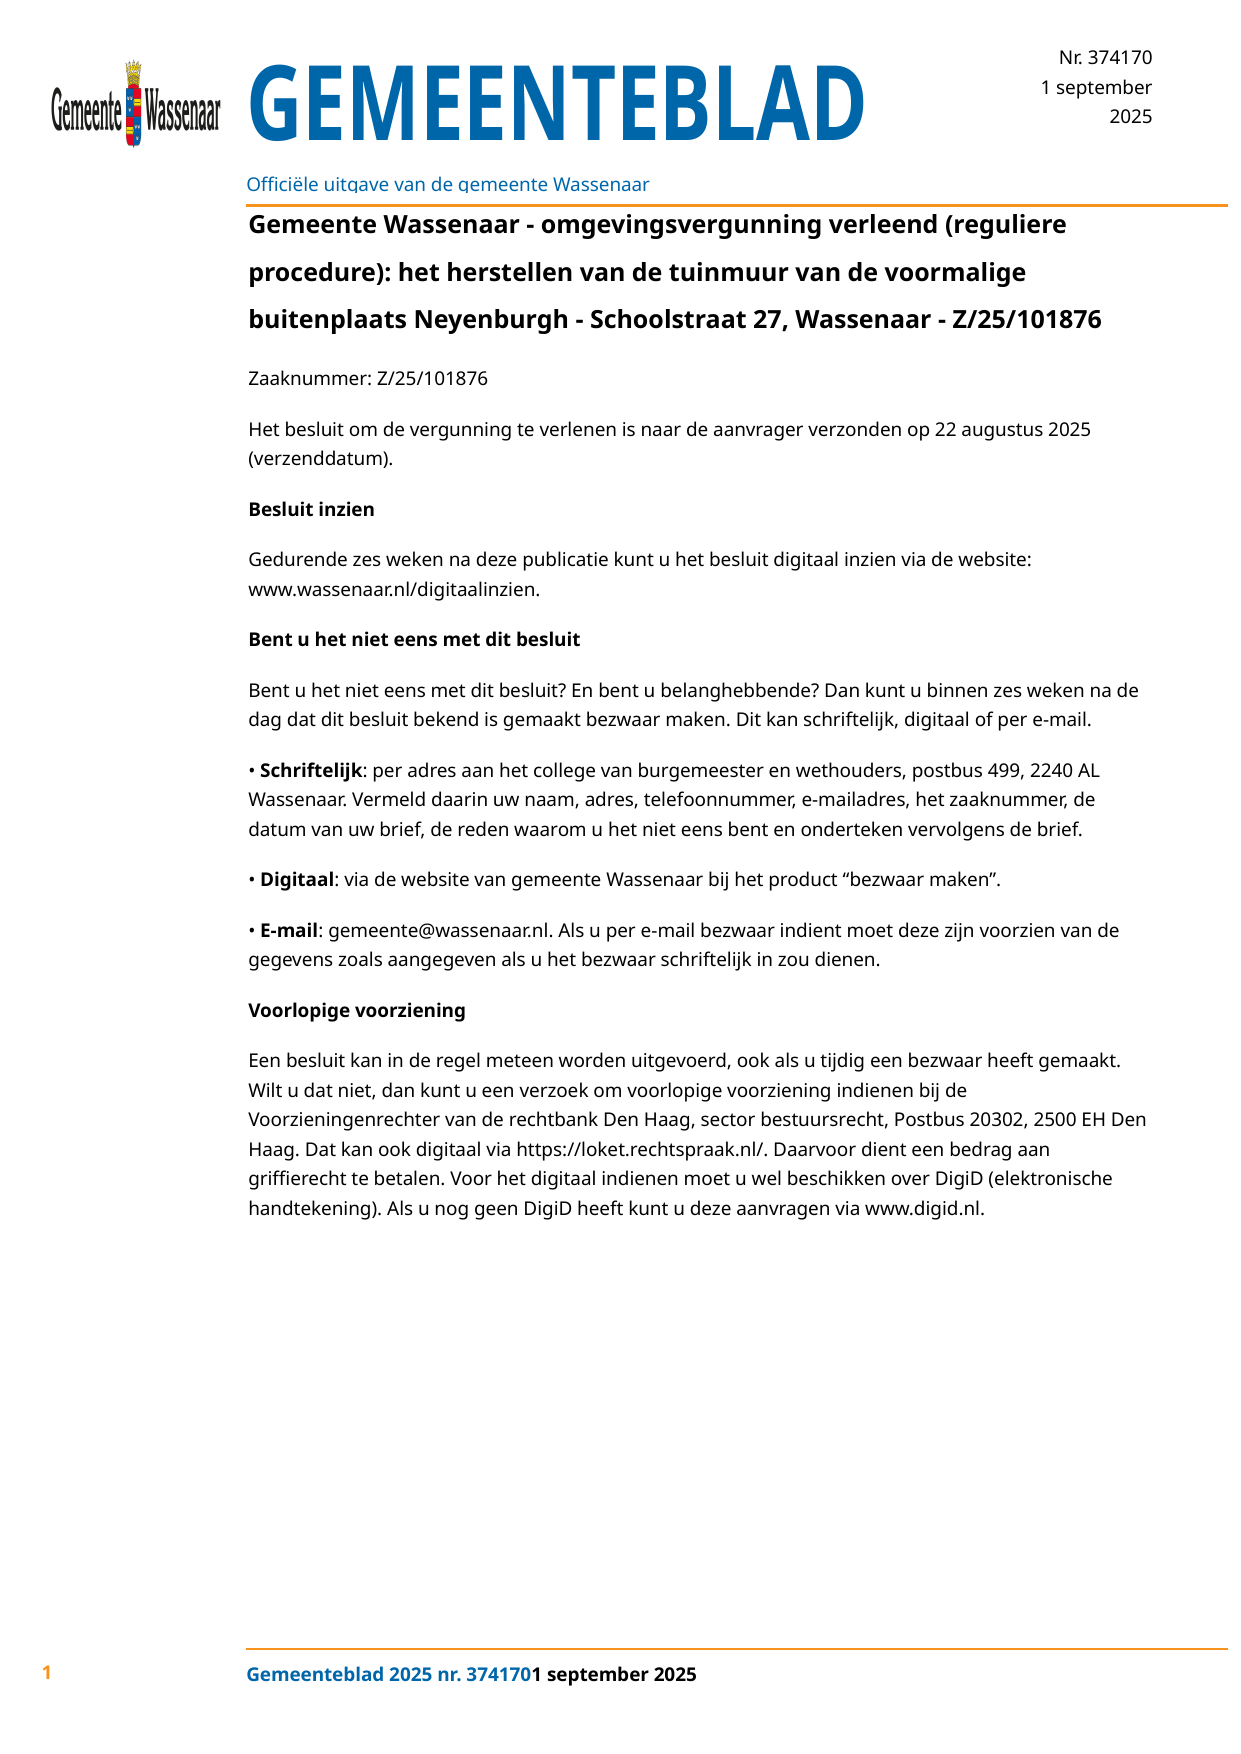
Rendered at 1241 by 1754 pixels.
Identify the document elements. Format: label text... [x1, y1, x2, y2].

text Gemeente Wassenaar - omgevingsvergunning verleend (reguliere procedure): het herstellen van de tuinmuur van de voormalige buitenplaats Neyenburgh - Schoolstraat 27, Wassenaar - Z/25/101876 [248, 207, 1152, 336]
text Besluit inzien [248, 496, 1152, 522]
text • E-mail: gemeente@wassenaar.nl. Als u per e-mail bezwaar indient moet deze zijn voorzien van de gegevens zoals aangegeven als u het bezwaar schriftelijk in zou dienen. [248, 917, 1152, 972]
text Bent u het niet eens met dit besluit? En bent u belanghebbende? Dan kunt u binnen zes weken na de dag dat dit besluit bekend is gemaakt bezwaar maken. Dit kan schriftelijk, digitaal of per e-mail. [248, 677, 1152, 732]
text Een besluit kan in de regel meteen worden uitgevoerd, ook als u tijdig een bezwaar heeft gemaakt. Wilt u dat niet, dan kunt u een verzoek om voorlopige voorziening indienen bij de Voorzieningenrechter van de rechtbank Den Haag, sector bestuursrecht, Postbus 20302, 2500 EH Den Haag. Dat kan ook digitaal via https://loket.rechtspraak.nl/. Daarvoor dient een bedrag aan griffierecht te betalen. Voor het digitaal indienen moet u wel beschikken over DigiD (elektronische handtekening). Als u nog geen DigiD heeft kunt u deze aanvragen via www.digid.nl. [248, 1047, 1152, 1221]
text Voorlopige voorziening [248, 997, 1152, 1022]
text Zaaknummer: Z/25/101876 [248, 366, 1152, 391]
text Bent u het niet eens met dit besluit [248, 626, 1152, 652]
text Gedurende zes weken na deze publicatie kunt u het besluit digitaal inzien via de website: www.wassenaar.nl/digitaalinzien. [248, 546, 1152, 602]
text Het besluit om de vergunning te verlenen is naar de aanvrager verzonden op 22 augustus 2025 (verzenddatum). [248, 416, 1152, 471]
text • Schriftelijk: per adres aan het college van burgemeester en wethouders, postbus 499, 2240 AL Wassenaar. Vermeld daarin uw naam, adres, telefoonnummer, e-mailadres, het zaaknummer, de datum van uw brief, de reden waarom u het niet eens bent en onderteken vervolgens de brief. [248, 757, 1152, 842]
picture [41, 47, 231, 172]
text • Digitaal: via de website van gemeente Wassenaar bij het product “bezwaar maken”. [248, 866, 1152, 892]
